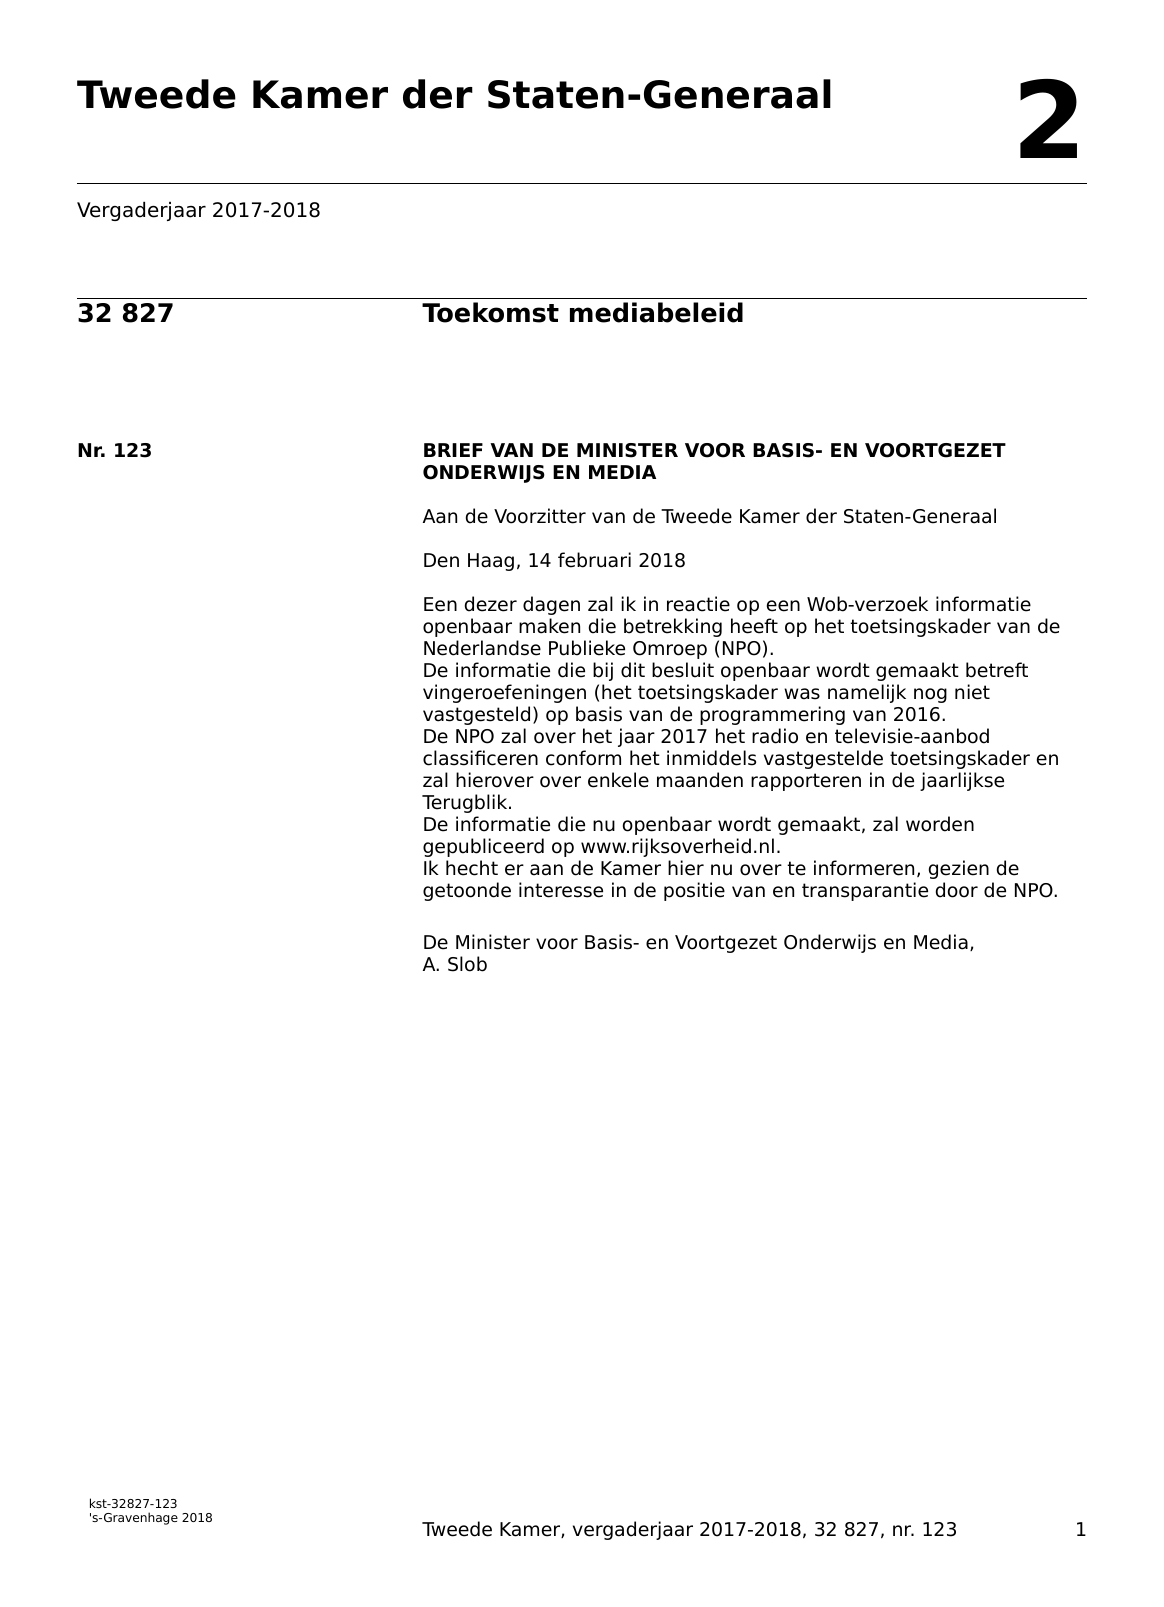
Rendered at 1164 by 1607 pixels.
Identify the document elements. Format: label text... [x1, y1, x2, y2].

text Den Haag, 14 februari 2018 [422, 550, 1087, 572]
table_header Tweede Kamer der Staten-Generaal [77, 59, 886, 183]
table_header 2 [886, 59, 1087, 183]
table_cell Vergaderjaar 2017-2018 [77, 184, 1087, 298]
text Ik hecht er aan de Kamer hier nu over te informeren, gezien de getoonde interesse in de positie van en transparantie door de NPO. [422, 858, 1087, 902]
text De NPO zal over het jaar 2017 het radio en televisie-aanbod classificeren conform het inmiddels vastgestelde toetsingskader en zal hierover over enkele maanden rapporteren in de jaarlijkse Terugblik. [422, 726, 1087, 814]
text 's-Gravenhage 2018 [88, 1511, 323, 1525]
text De Minister voor Basis- en Voortgezet Onderwijs en Media, A. Slob [422, 932, 1087, 976]
subtitle Nr. 123 BRIEF VAN DE MINISTER VOOR BASIS- EN VOORTGEZET ONDERWIJS EN MEDIA [77, 440, 1087, 484]
text De informatie die bij dit besluit openbaar wordt gemaakt betreft vingeroefeningen (het toetsingskader was namelijk nog niet vastgesteld) op basis van de programmering van 2016. [422, 660, 1087, 726]
text De informatie die nu openbaar wordt gemaakt, zal worden gepubliceerd op www.rijksoverheid.nl. [422, 814, 1087, 858]
text Een dezer dagen zal ik in reactie op een Wob-verzoek informatie openbaar maken die betrekking heeft op het toetsingskader van de Nederlandse Publieke Omroep (NPO). [422, 594, 1087, 660]
text Aan de Voorzitter van de Tweede Kamer der Staten-Generaal [422, 506, 1087, 528]
text kst-32827-123 [88, 1497, 323, 1511]
subtitle 32 827 Toekomst mediabeleid [77, 299, 1087, 329]
